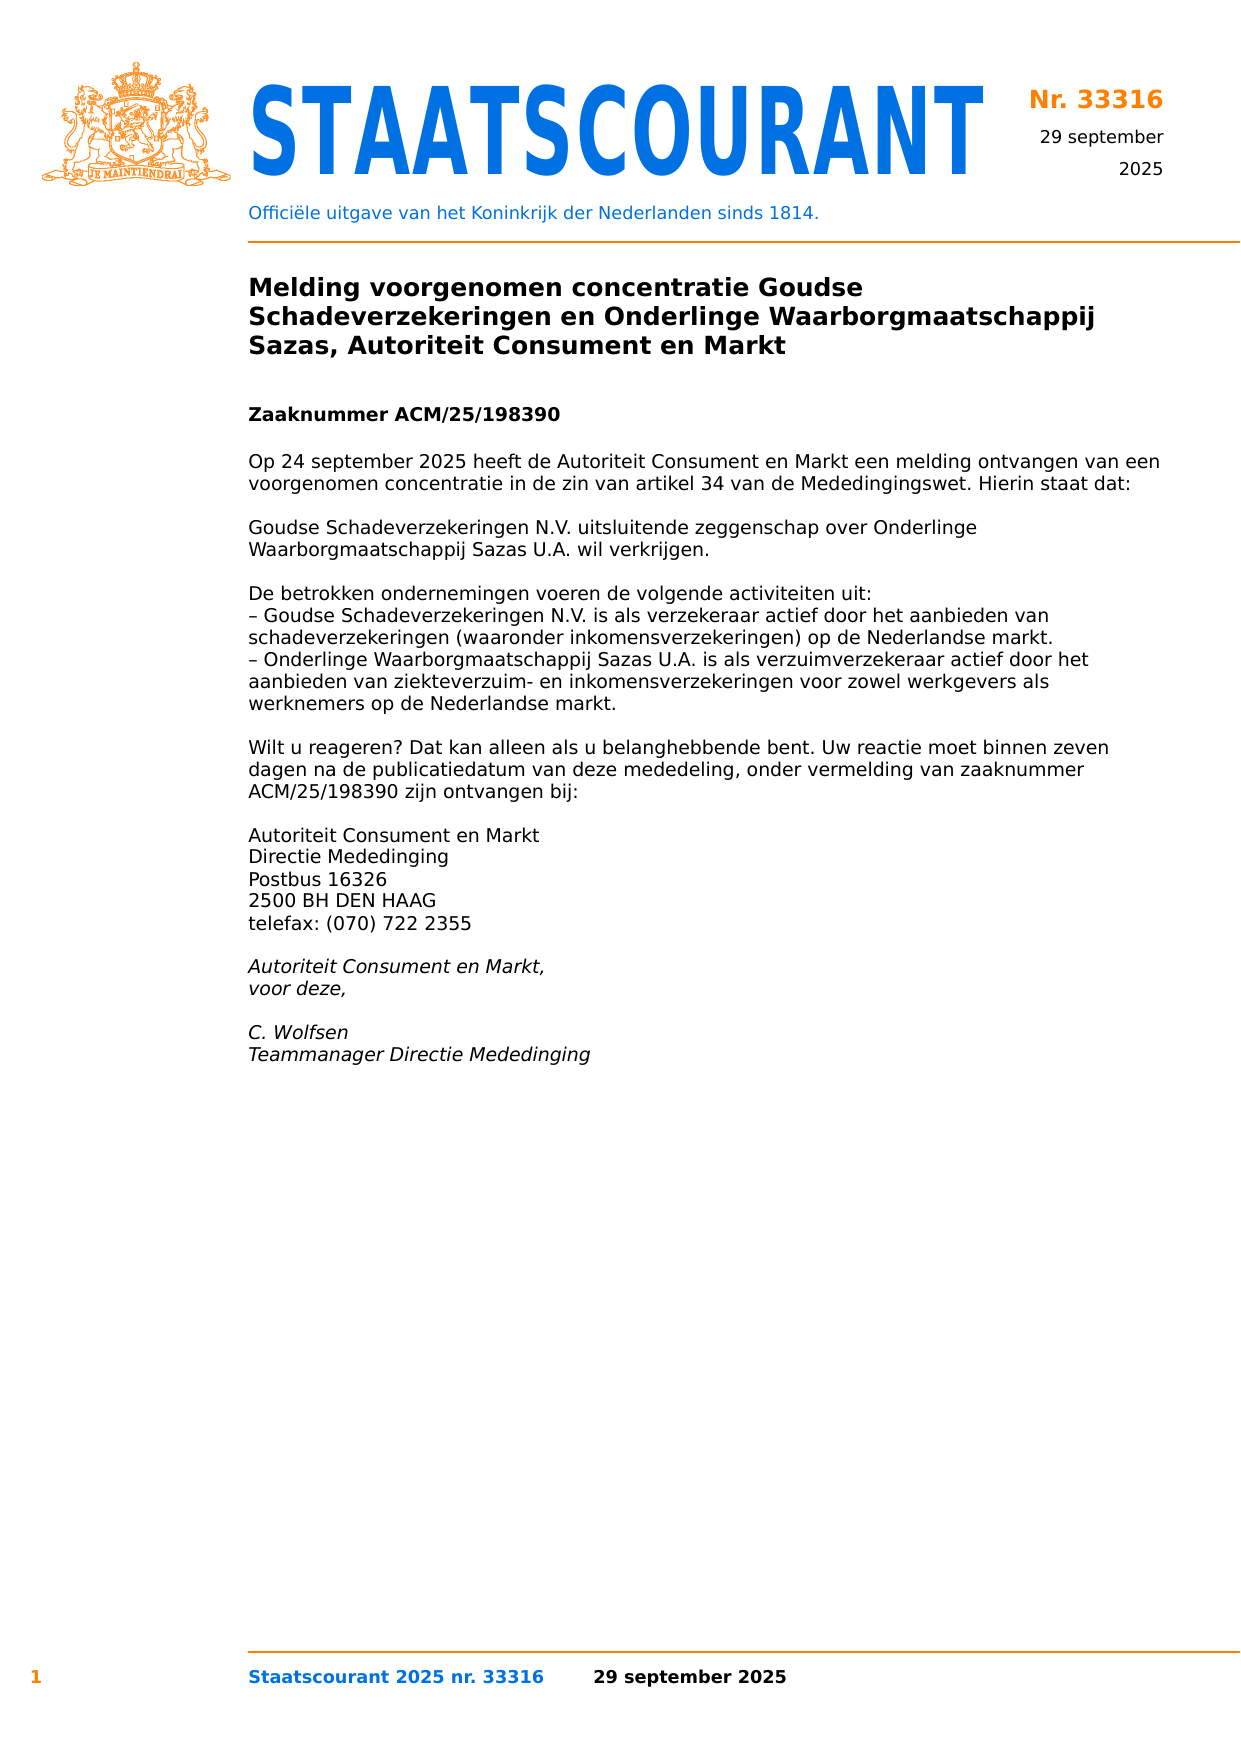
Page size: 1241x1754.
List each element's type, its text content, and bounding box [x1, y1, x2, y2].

table_cell Officiële uitgave van het Koninkrijk der Nederlanden sinds 1814. [248, 203, 1240, 241]
table_header [25, 62, 248, 241]
table_header Nr. 33316 [998, 62, 1240, 121]
text Autoriteit Consument en Markt, voor deze, C. Wolfsen Teammanager Directie Mededinging [248, 956, 1163, 1066]
table_cell 2025 [998, 153, 1240, 203]
text Goudse Schadeverzekeringen N.V. uitsluitende zeggenschap over Onderlinge Waarborgmaatschappij Sazas U.A. wil verkrijgen. [248, 517, 1163, 561]
text Postbus 16326 [248, 868, 1163, 890]
text Op 24 september 2025 heeft de Autoriteit Consument en Markt een melding ontvangen van een voorgenomen concentratie in de zin van artikel 34 van de Mededingingswet. Hierin staat dat: [248, 451, 1163, 495]
text Autoriteit Consument en Markt [248, 824, 1163, 846]
subtitle Melding voorgenomen concentratie Goudse Schadeverzekeringen en Onderlinge Waarborgmaatschappij Sazas, Autoriteit Consument en Markt [248, 273, 1163, 361]
text De betrokken ondernemingen voeren de volgende activiteiten uit: [248, 583, 1163, 605]
text telefax: (070) 722 2355 [248, 912, 1163, 934]
text – Onderlinge Waarborgmaatschappij Sazas U.A. is als verzuimverzekeraar actief door het aanbieden van ziekteverzuim- en inkomensverzekeringen voor zowel werkgevers als werknemers op de Nederlandse markt. [248, 649, 1163, 715]
subtitle Zaaknummer ACM/25/198390 [248, 404, 1163, 426]
text Wilt u reageren? Dat kan alleen als u belanghebbende bent. Uw reactie moet binnen zeven dagen na de publicatiedatum van deze mededeling, onder vermelding van zaaknummer ACM/25/198390 zijn ontvangen bij: [248, 737, 1163, 803]
text Directie Mededinging [248, 846, 1163, 868]
text 2500 BH DEN HAAG [248, 890, 1163, 912]
text – Goudse Schadeverzekeringen N.V. is als verzekeraar actief door het aanbieden van schadeverzekeringen (waaronder inkomensverzekeringen) op de Nederlandse markt. [248, 605, 1163, 649]
picture [41, 62, 231, 186]
table_header STAATSCOURANT [248, 62, 998, 203]
table_cell 29 september [998, 121, 1240, 153]
